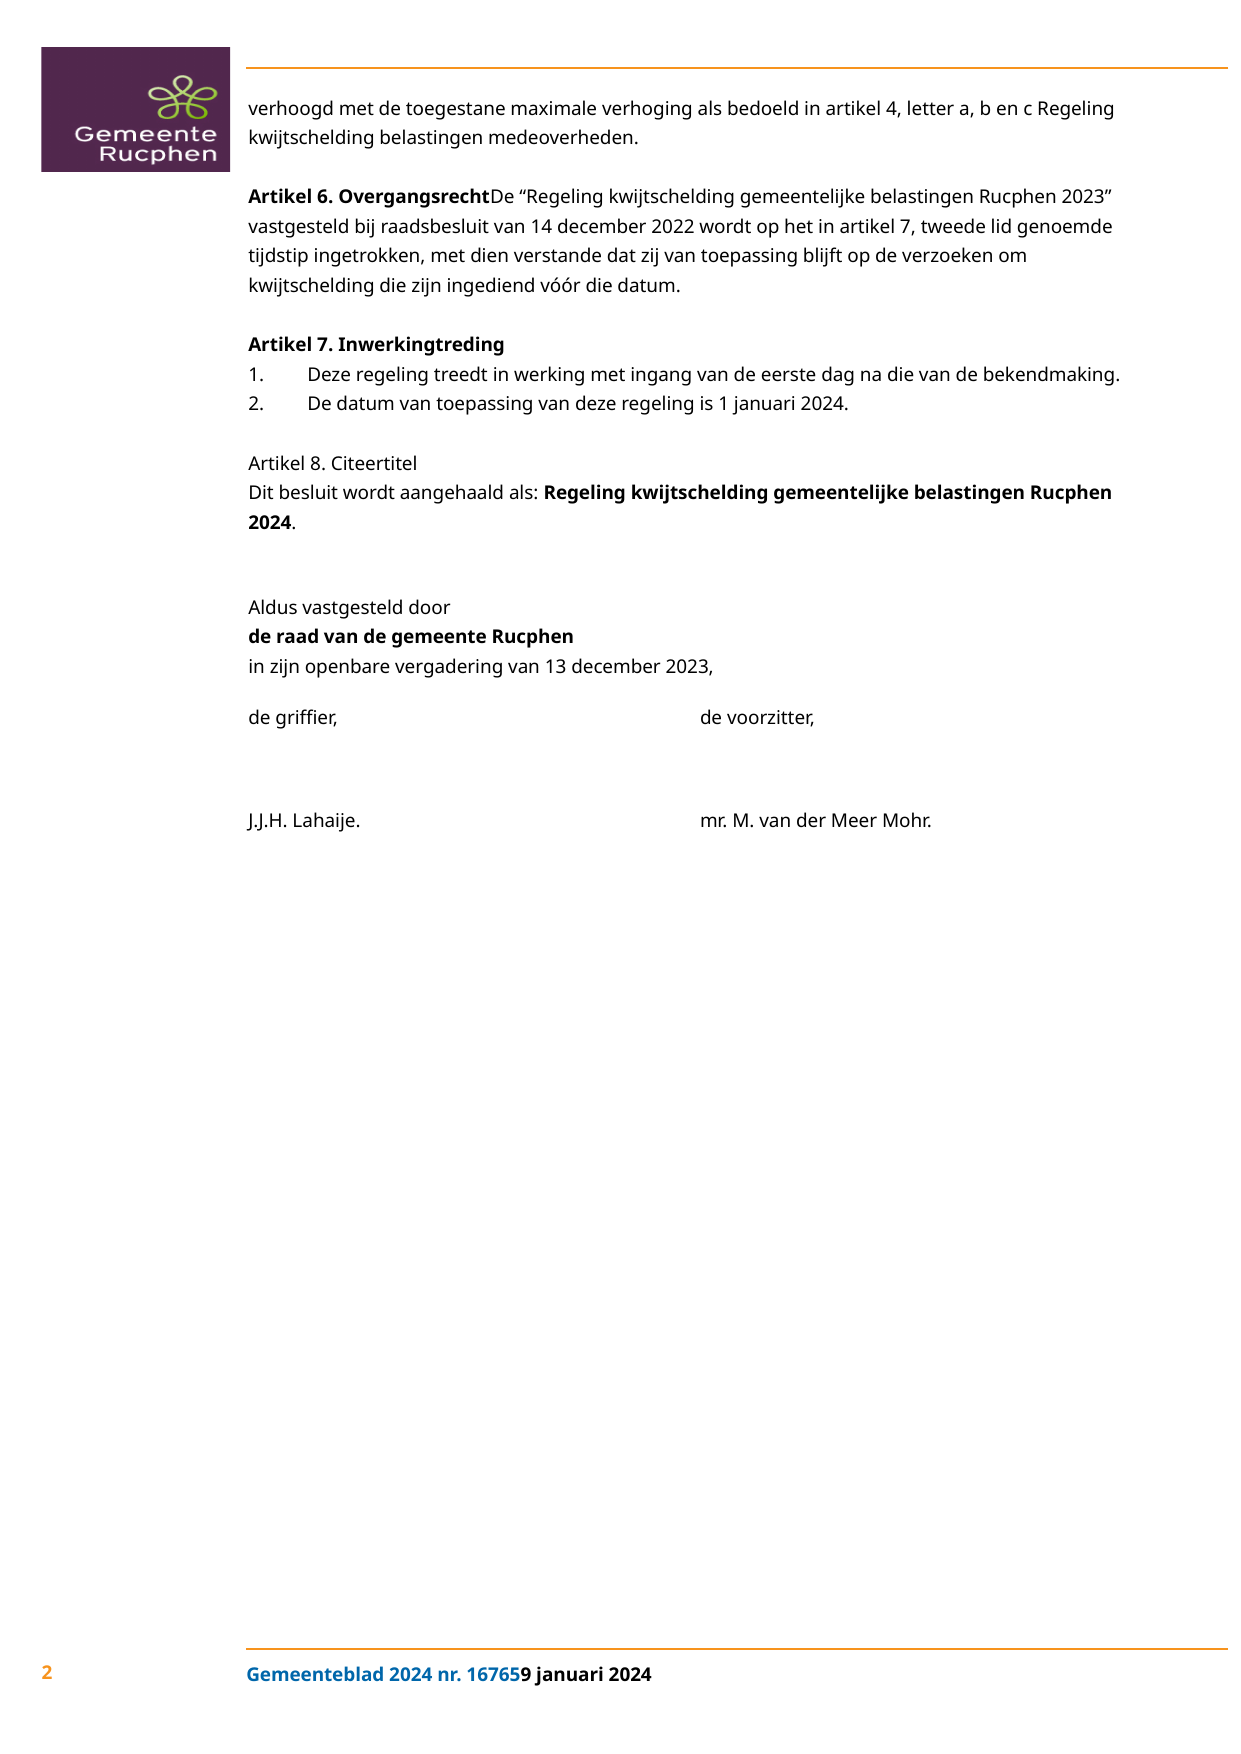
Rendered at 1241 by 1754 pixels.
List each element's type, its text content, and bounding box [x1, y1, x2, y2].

table_cell [248, 679, 1152, 704]
table_header Aldus vastgesteld door de raad van de gemeente Rucphen in zijn openbare vergadering van 13 december 2023, [248, 594, 1152, 679]
table_cell [248, 782, 1152, 807]
list Deze regeling treedt in werking met ingang van de eerste dag na die van de bekendmaking. [248, 361, 1152, 387]
table_cell de griffier, [248, 705, 700, 730]
text Artikel 8. Citeertitel [248, 450, 1152, 476]
table_cell de voorzitter, [700, 705, 1152, 730]
table_cell [248, 756, 1152, 782]
table_cell J.J.H. Lahaije. [248, 808, 700, 833]
table_cell mr. M. van der Meer Mohr. [700, 808, 1152, 833]
text verhoogd met de toegestane maximale verhoging als bedoeld in artikel 4, letter a, b en c Regeling kwijtschelding belastingen medeoverheden. [248, 95, 1152, 150]
text Artikel 7. Inwerkingtreding [248, 331, 1152, 357]
picture [41, 47, 231, 172]
text Artikel 6. OvergangsrechtDe “Regeling kwijtschelding gemeentelijke belastingen Rucphen 2023” vastgesteld bij raadsbesluit van 14 december 2022 wordt op het in artikel 7, tweede lid genoemde tijdstip ingetrokken, met dien verstande dat zij van toepassing blijft op de verzoeken om kwijtschelding die zijn ingediend vóór die datum. [248, 183, 1152, 298]
list De datum van toepassing van deze regeling is 1 januari 2024. [248, 391, 1152, 416]
text Dit besluit wordt aangehaald als: Regeling kwijtschelding gemeentelijke belastingen Rucphen 2024. [248, 479, 1152, 535]
table_cell [248, 730, 1152, 756]
